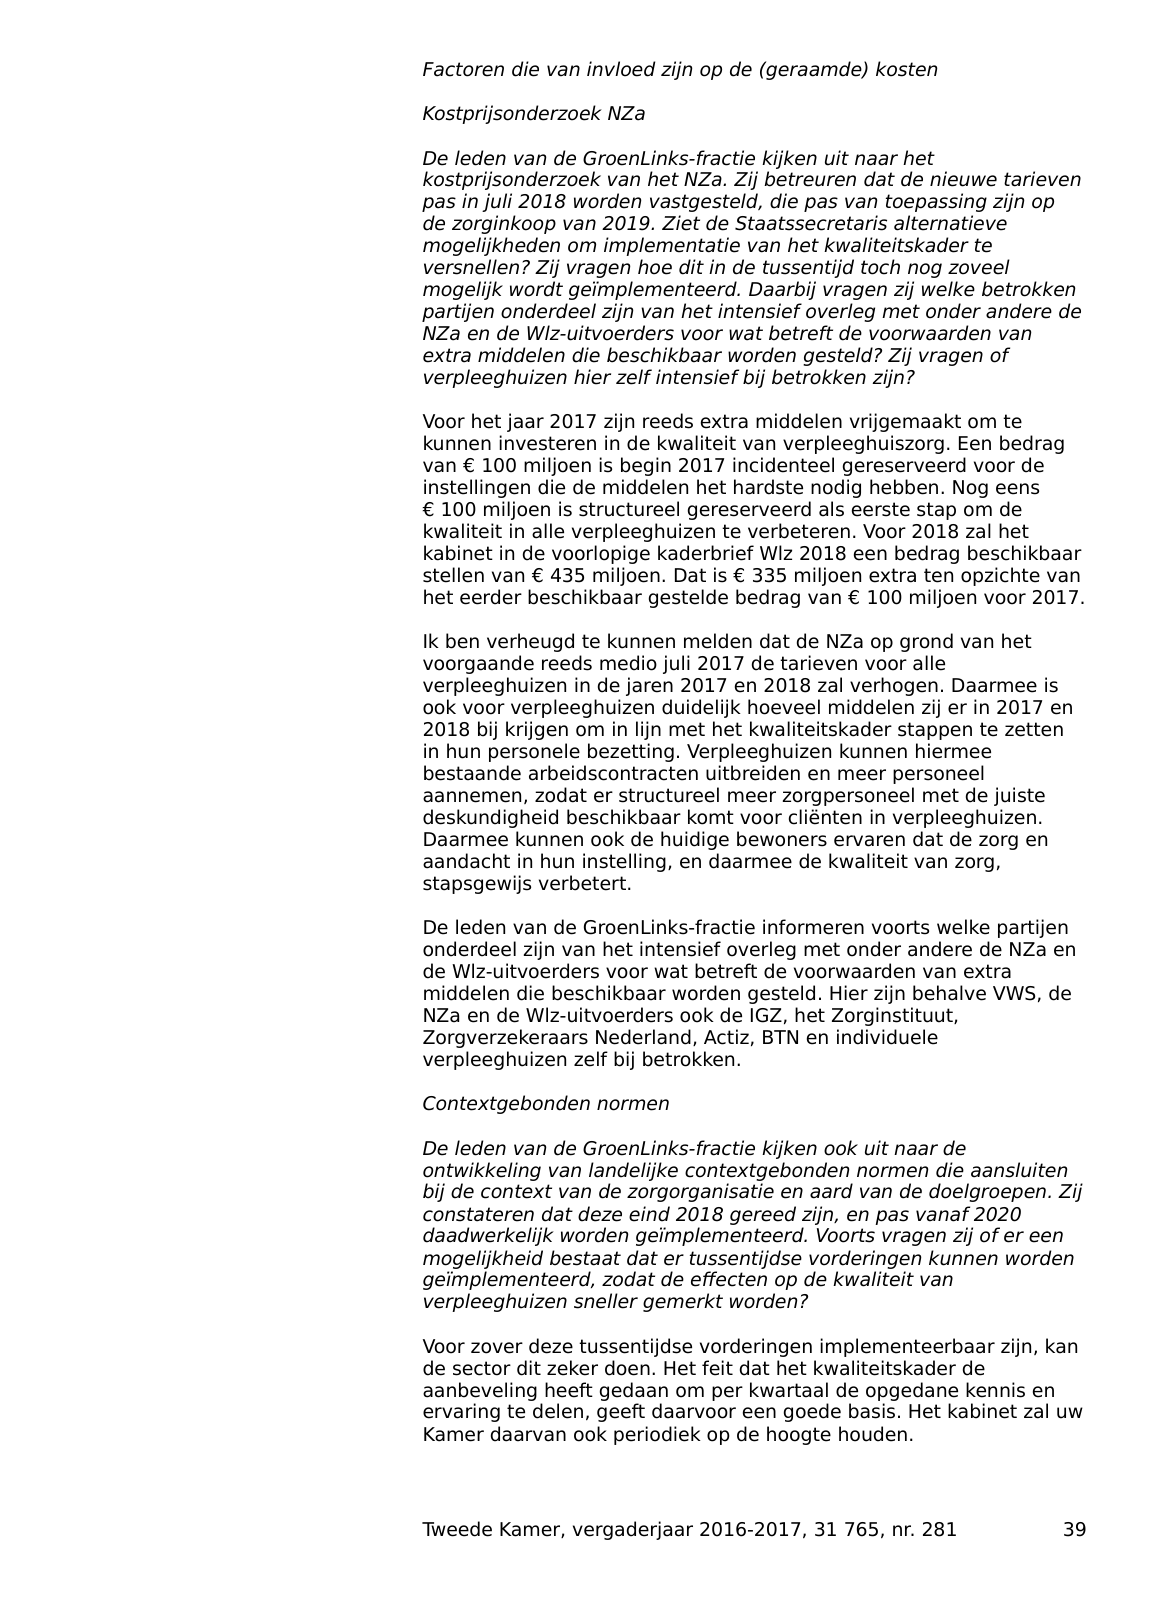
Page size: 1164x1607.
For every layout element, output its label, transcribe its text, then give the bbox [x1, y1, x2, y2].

subtitle Factoren die van invloed zijn op de (geraamde) kosten [422, 59, 1087, 81]
text Ik ben verheugd te kunnen melden dat de NZa op grond van het voorgaande reeds medio juli 2017 de tarieven voor alle verpleeghuizen in de jaren 2017 en 2018 zal verhogen. Daarmee is ook voor verpleeghuizen duidelijk hoeveel middelen zij er in 2017 en 2018 bij krijgen om in lijn met het kwaliteitskader stappen te zetten in hun personele bezetting. Verpleeghuizen kunnen hiermee bestaande arbeidscontracten uitbreiden en meer personeel aannemen, zodat er structureel meer zorgpersoneel met de juiste deskundigheid beschikbaar komt voor cliënten in verpleeghuizen. Daarmee kunnen ook de huidige bewoners ervaren dat de zorg en aandacht in hun instelling, en daarmee de kwaliteit van zorg, stapsgewijs verbetert. [422, 631, 1087, 895]
text De leden van de GroenLinks-fractie informeren voorts welke partijen onderdeel zijn van het intensief overleg met onder andere de NZa en de Wlz-uitvoerders voor wat betreft de voorwaarden van extra middelen die beschikbaar worden gesteld. Hier zijn behalve VWS, de NZa en de Wlz-uitvoerders ook de IGZ, het Zorginstituut, Zorgverzekeraars Nederland, Actiz, BTN en individuele verpleeghuizen zelf bij betrokken. [422, 917, 1087, 1071]
text Voor het jaar 2017 zijn reeds extra middelen vrijgemaakt om te kunnen investeren in de kwaliteit van verpleeghuiszorg. Een bedrag van € 100 miljoen is begin 2017 incidenteel gereserveerd voor de instellingen die de middelen het hardste nodig hebben. Nog eens € 100 miljoen is structureel gereserveerd als eerste stap om de kwaliteit in alle verpleeghuizen te verbeteren. Voor 2018 zal het kabinet in de voorlopige kaderbrief Wlz 2018 een bedrag beschikbaar stellen van € 435 miljoen. Dat is € 335 miljoen extra ten opzichte van het eerder beschikbaar gestelde bedrag van € 100 miljoen voor 2017. [422, 411, 1087, 609]
subtitle Contextgebonden normen [422, 1093, 1087, 1115]
text De leden van de GroenLinks-fractie kijken uit naar het kostprijsonderzoek van het NZa. Zij betreuren dat de nieuwe tarieven pas in juli 2018 worden vastgesteld, die pas van toepassing zijn op de zorginkoop van 2019. Ziet de Staatssecretaris alternatieve mogelijkheden om implementatie van het kwaliteitskader te versnellen? Zij vragen hoe dit in de tussentijd toch nog zoveel mogelijk wordt geïmplementeerd. Daarbij vragen zij welke betrokken partijen onderdeel zijn van het intensief overleg met onder andere de NZa en de Wlz-uitvoerders voor wat betreft de voorwaarden van extra middelen die beschikbaar worden gesteld? Zij vragen of verpleeghuizen hier zelf intensief bij betrokken zijn? [422, 147, 1087, 389]
subtitle Kostprijsonderzoek NZa [422, 103, 1087, 125]
text Voor zover deze tussentijdse vorderingen implementeerbaar zijn, kan de sector dit zeker doen. Het feit dat het kwaliteitskader de aanbeveling heeft gedaan om per kwartaal de opgedane kennis en ervaring te delen, geeft daarvoor een goede basis. Het kabinet zal uw Kamer daarvan ook periodiek op de hoogte houden. [422, 1336, 1087, 1445]
text De leden van de GroenLinks-fractie kijken ook uit naar de ontwikkeling van landelijke contextgebonden normen die aansluiten bij de context van de zorgorganisatie en aard van de doelgroepen. Zij constateren dat deze eind 2018 gereed zijn, en pas vanaf 2020 daadwerkelijk worden geïmplementeerd. Voorts vragen zij of er een mogelijkheid bestaat dat er tussentijdse vorderingen kunnen worden geïmplementeerd, zodat de effecten op de kwaliteit van verpleeghuizen sneller gemerkt worden? [422, 1137, 1087, 1313]
